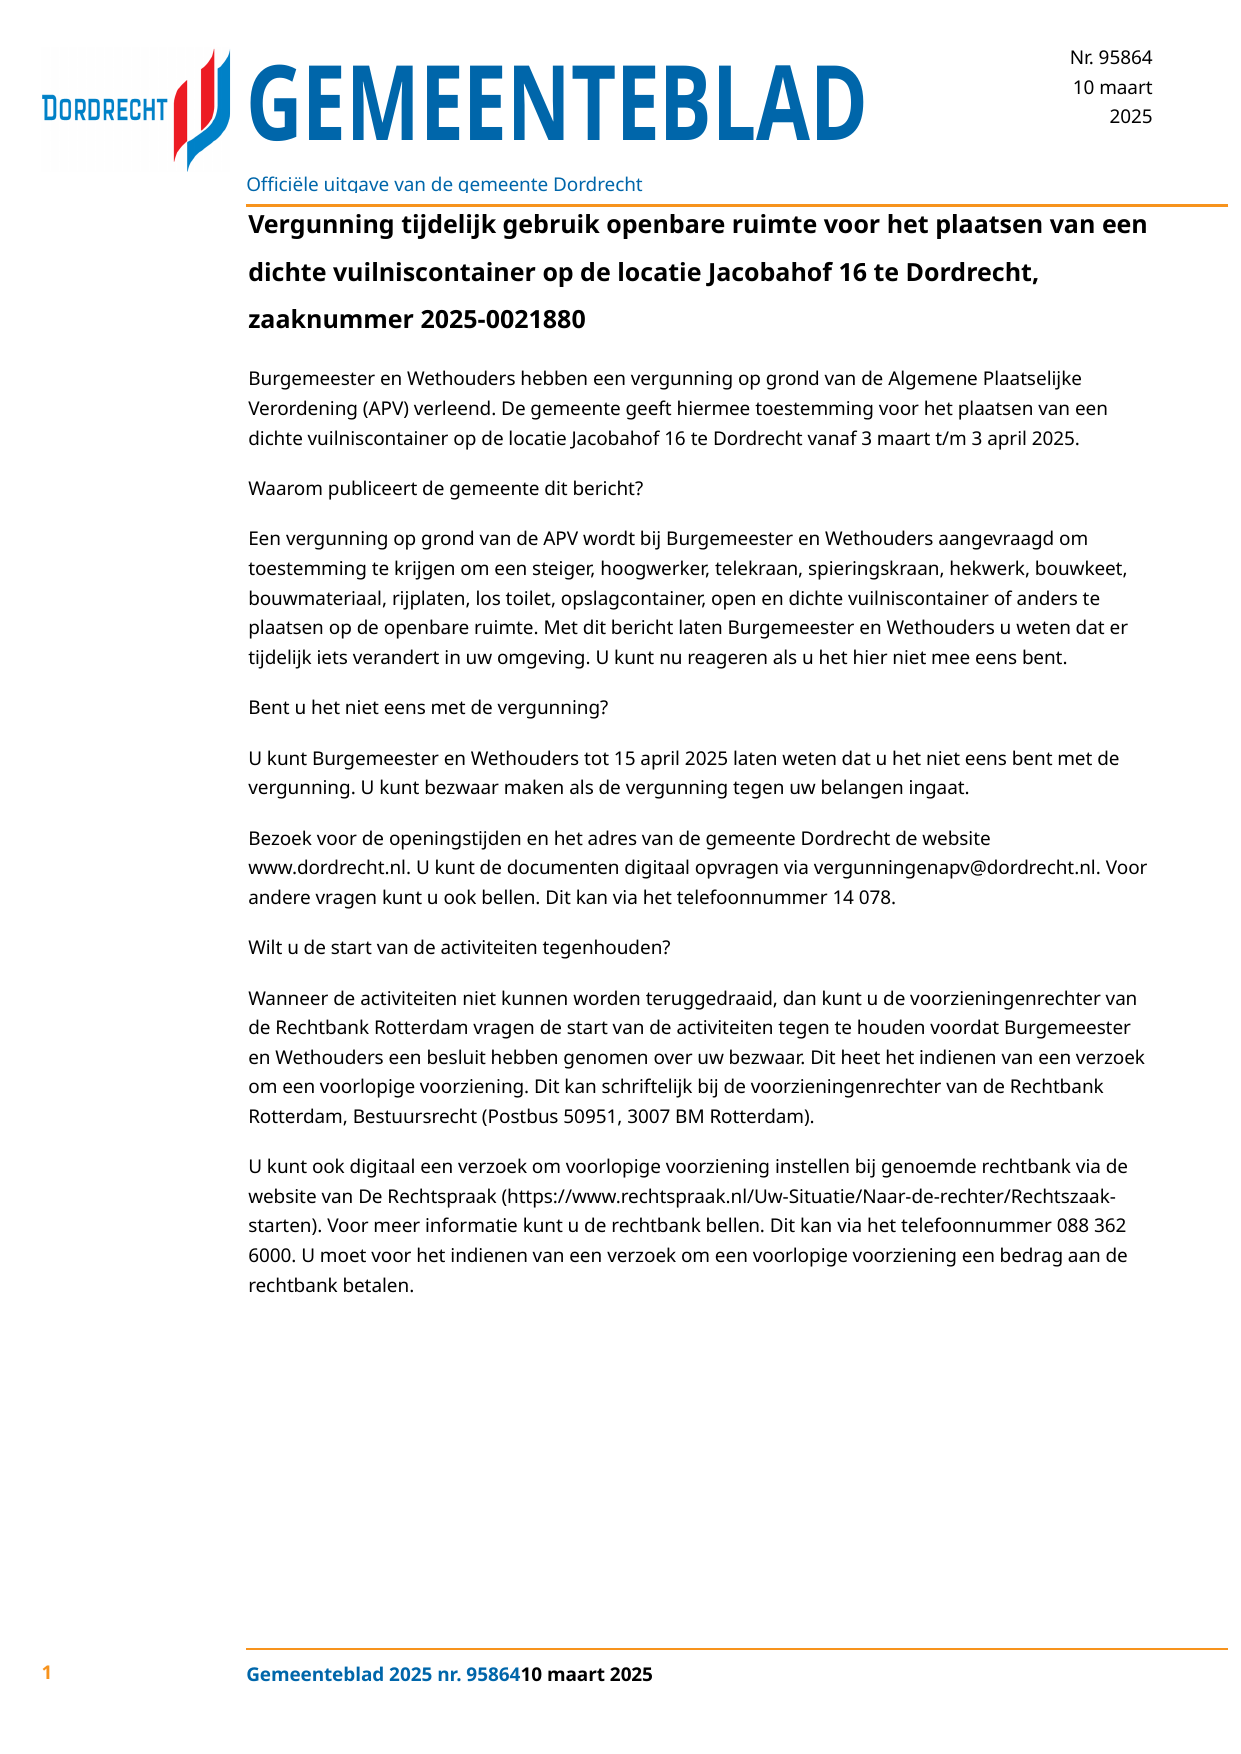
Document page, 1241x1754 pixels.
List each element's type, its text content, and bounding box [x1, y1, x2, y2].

text U kunt ook digitaal een verzoek om voorlopige voorziening instellen bij genoemde rechtbank via de website van De Rechtspraak (https://www.rechtspraak.nl/Uw-Situatie/Naar-de-rechter/Rechtszaak-starten). Voor meer informatie kunt u de rechtbank bellen. Dit kan via het telefoonnummer 088 362 6000. U moet voor het indienen van een verzoek om een voorlopige voorziening een bedrag aan de rechtbank betalen. [248, 1153, 1152, 1297]
text U kunt Burgemeester en Wethouders tot 15 april 2025 laten weten dat u het niet eens bent met de vergunning. U kunt bezwaar maken als de vergunning tegen uw belangen ingaat. [248, 745, 1152, 800]
picture [41, 47, 231, 172]
text Bezoek voor de openingstijden en het adres van de gemeente Dordrecht de website www.dordrecht.nl. U kunt de documenten digitaal opvragen via vergunningenapv@dordrecht.nl. Voor andere vragen kunt u ook bellen. Dit kan via het telefoonnummer 14 078. [248, 825, 1152, 909]
text Vergunning tijdelijk gebruik openbare ruimte voor het plaatsen van een dichte vuilniscontainer op de locatie Jacobahof 16 te Dordrecht, zaaknummer 2025-0021880 [248, 207, 1152, 336]
text Burgemeester en Wethouders hebben een vergunning op grond van de Algemene Plaatselijke Verordening (APV) verleend. De gemeente geeft hiermee toestemming voor het plaatsen van een dichte vuilniscontainer op de locatie Jacobahof 16 te Dordrecht vanaf 3 maart t/m 3 april 2025. [248, 366, 1152, 450]
text Een vergunning op grond van de APV wordt bij Burgemeester en Wethouders aangevraagd om toestemming te krijgen om een steiger, hoogwerker, telekraan, spieringskraan, hekwerk, bouwkeet, bouwmateriaal, rijplaten, los toilet, opslagcontainer, open en dichte vuilniscontainer of anders te plaatsen op de openbare ruimte. Met dit bericht laten Burgemeester en Wethouders u weten dat er tijdelijk iets verandert in uw omgeving. U kunt nu reageren als u het hier niet mee eens bent. [248, 526, 1152, 669]
text Waarom publiceert de gemeente dit bericht? [248, 475, 1152, 501]
text Wilt u de start van de activiteiten tegenhouden? [248, 934, 1152, 960]
text Bent u het niet eens met de vergunning? [248, 694, 1152, 720]
text Wanneer de activiteiten niet kunnen worden teruggedraaid, dan kunt u de voorzieningenrechter van de Rechtbank Rotterdam vragen de start van de activiteiten tegen te houden voordat Burgemeester en Wethouders een besluit hebben genomen over uw bezwaar. Dit heet het indienen van een verzoek om een voorlopige voorziening. Dit kan schriftelijk bij de voorzieningenrechter van de Rechtbank Rotterdam, Bestuursrecht (Postbus 50951, 3007 BM Rotterdam). [248, 985, 1152, 1129]
